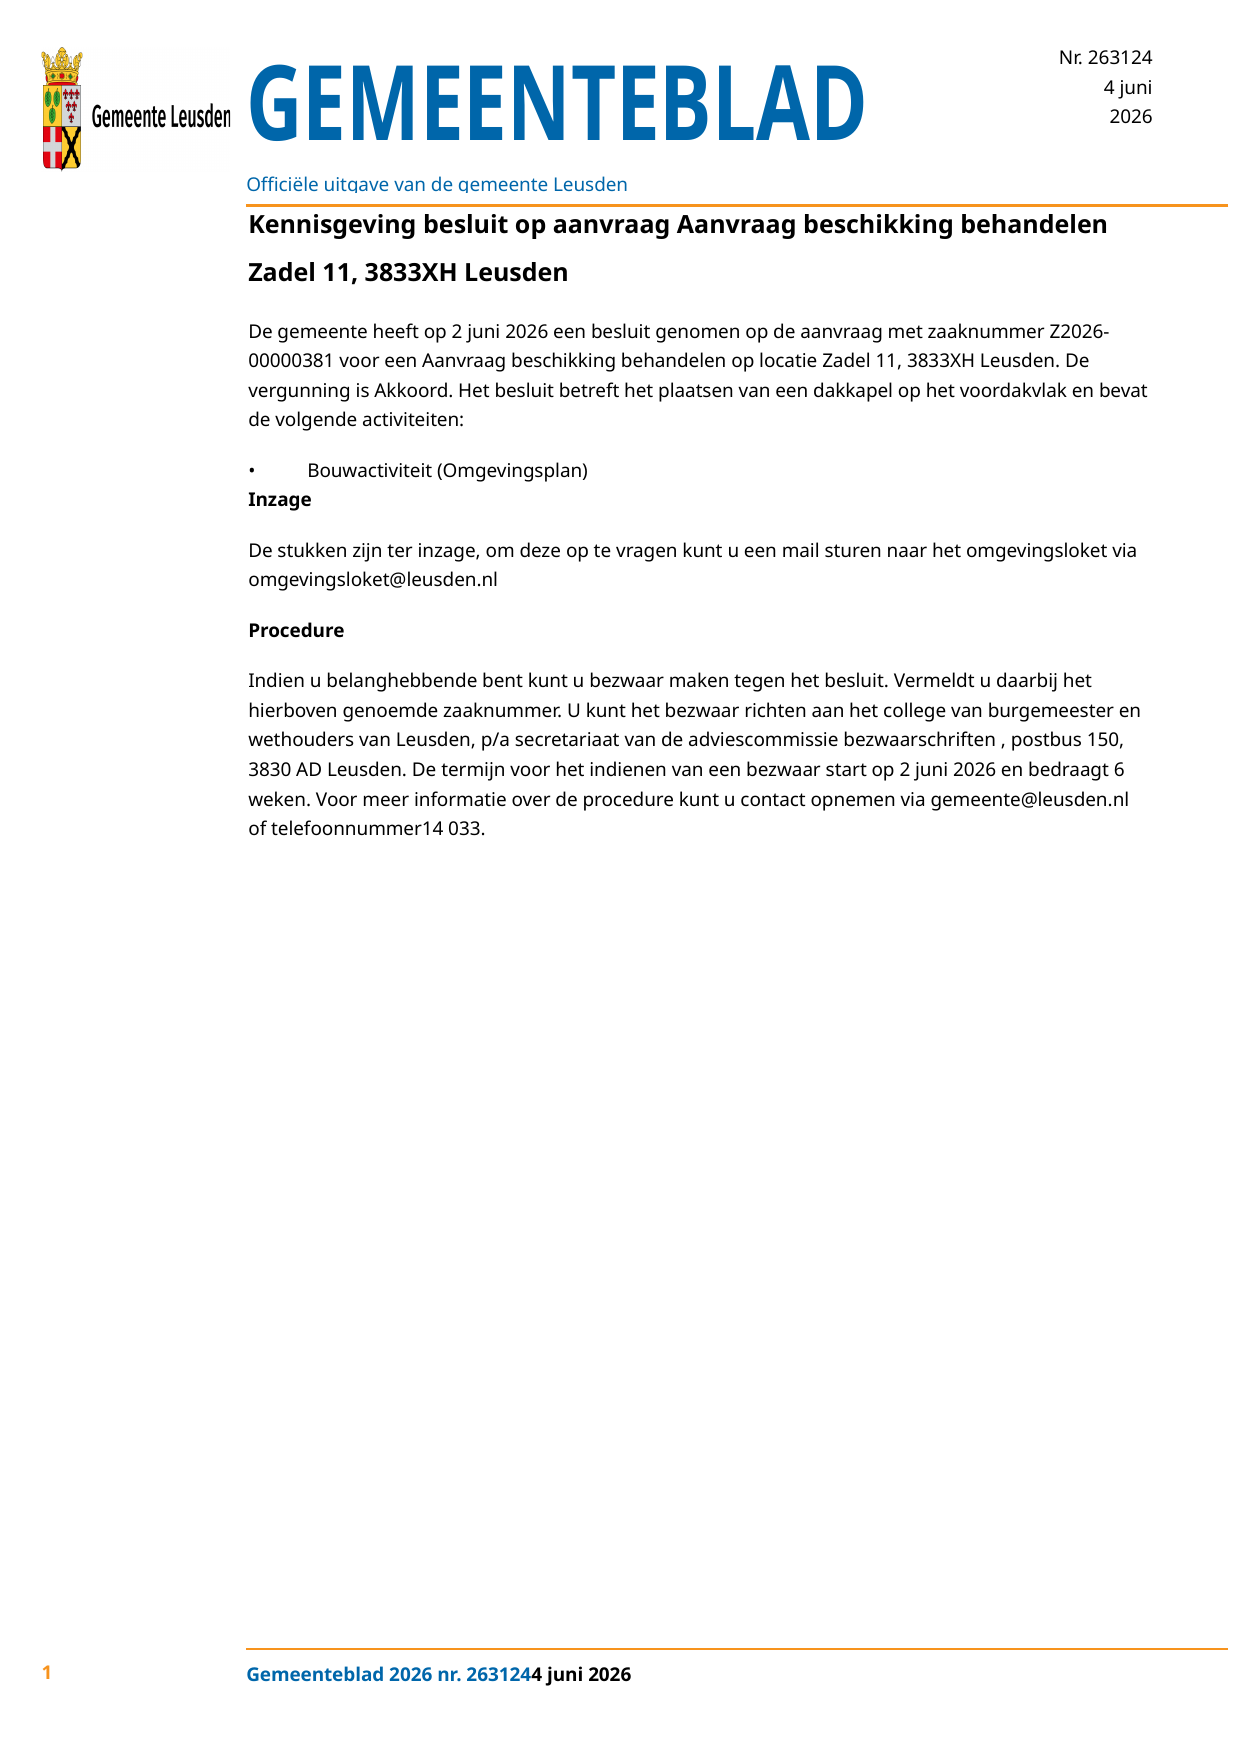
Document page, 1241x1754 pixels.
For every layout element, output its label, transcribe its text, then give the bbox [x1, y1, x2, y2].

text Inzage [248, 487, 1152, 512]
picture [41, 47, 231, 172]
text Kennisgeving besluit op aanvraag Aanvraag beschikking behandelen Zadel 11, 3833XH Leusden [248, 207, 1152, 288]
list Bouwactiviteit (Omgevingsplan) [248, 457, 1152, 483]
text De gemeente heeft op 2 juni 2026 een besluit genomen op de aanvraag met zaaknummer Z2026-00000381 voor een Aanvraag beschikking behandelen op locatie Zadel 11, 3833XH Leusden. De vergunning is Akkoord. Het besluit betreft het plaatsen van een dakkapel op het voordakvlak en bevat de volgende activiteiten: [248, 318, 1152, 432]
text De stukken zijn ter inzage, om deze op te vragen kunt u een mail sturen naar het omgevingsloket via omgevingsloket@leusden.nl [248, 537, 1152, 592]
text Indien u belanghebbende bent kunt u bezwaar maken tegen het besluit. Vermeldt u daarbij het hierboven genoemde zaaknummer. U kunt het bezwaar richten aan het college van burgemeester en wethouders van Leusden, p/a secretariaat van de adviescommissie bezwaarschriften , postbus 150, 3830 AD Leusden. De termijn voor het indienen van een bezwaar start op 2 juni 2026 en bedraagt 6 weken. Voor meer informatie over de procedure kunt u contact opnemen via gemeente@leusden.nl of telefoonnummer14 033. [248, 667, 1152, 841]
text Procedure [248, 617, 1152, 643]
